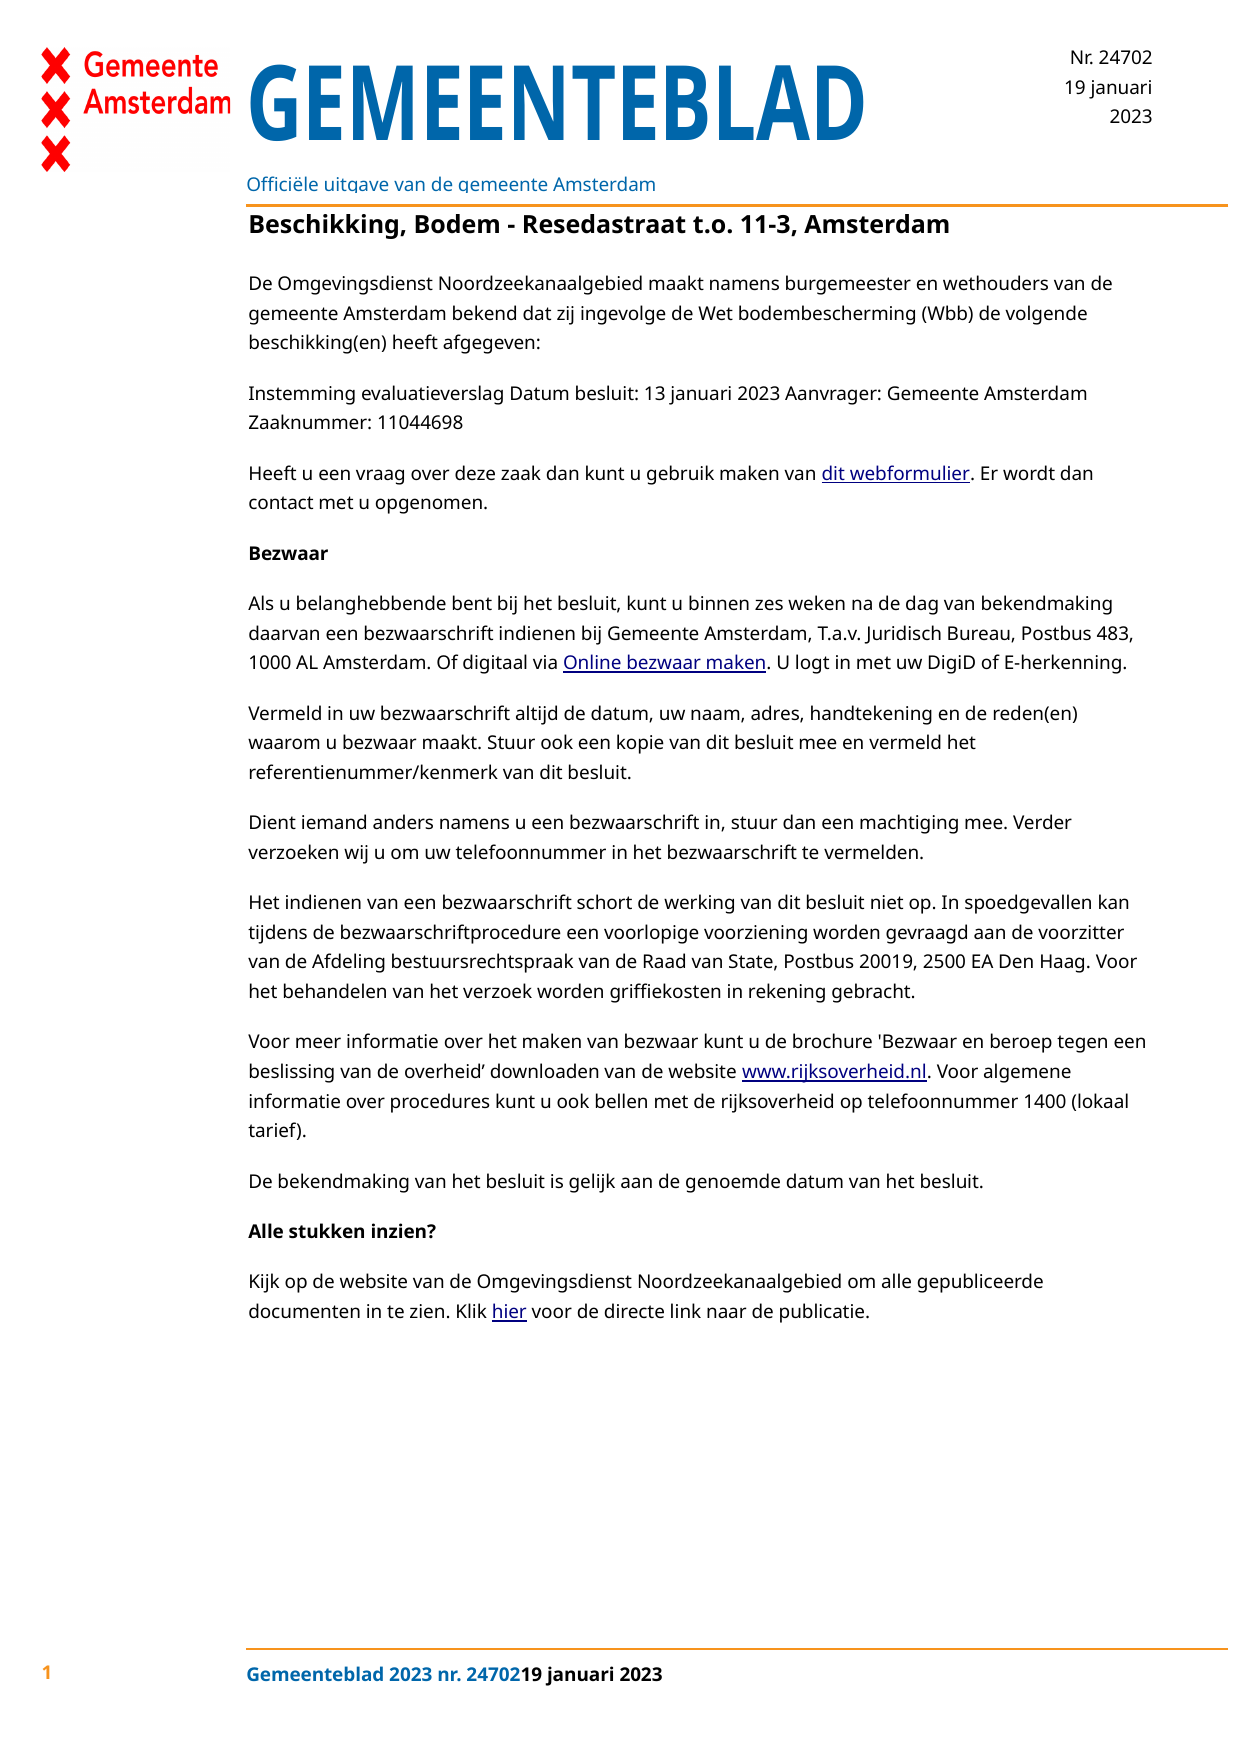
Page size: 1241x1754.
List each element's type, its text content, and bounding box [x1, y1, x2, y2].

text Beschikking, Bodem - Resedastraat t.o. 11-3, Amsterdam [248, 207, 1152, 241]
text Alle stukken inzien? [248, 1218, 1152, 1244]
text Vermeld in uw bezwaarschrift altijd de datum, uw naam, adres, handtekening en de reden(en) waarom u bezwaar maakt. Stuur ook een kopie van dit besluit mee en vermeld het referentienummer/kenmerk van dit besluit. [248, 700, 1152, 785]
text Het indienen van een bezwaarschrift schort de werking van dit besluit niet op. In spoedgevallen kan tijdens de bezwaarschriftprocedure een voorlopige voorziening worden gevraagd aan de voorzitter van de Afdeling bestuursrechtspraak van de Raad van State, Postbus 20019, 2500 EA Den Haag. Voor het behandelen van het verzoek worden griffiekosten in rekening gebracht. [248, 889, 1152, 1004]
text Kijk op de website van de Omgevingsdienst Noordzeekanaalgebied om alle gepubliceerde documenten in te zien. Klik hier voor de directe link naar de publicatie. [248, 1269, 1152, 1324]
text De bekendmaking van het besluit is gelijk aan de genoemde datum van het besluit. [248, 1168, 1152, 1193]
text De Omgevingsdienst Noordzeekanaalgebied maakt namens burgemeester en wethouders van de gemeente Amsterdam bekend dat zij ingevolge de Wet bodembescherming (Wbb) de volgende beschikking(en) heeft afgegeven: [248, 270, 1152, 355]
picture [41, 47, 231, 172]
text Instemming evaluatieverslag Datum besluit: 13 januari 2023 Aanvrager: Gemeente Amsterdam Zaaknummer: 11044698 [248, 380, 1152, 435]
text Voor meer informatie over het maken van bezwaar kunt u de brochure 'Bezwaar en beroep tegen een beslissing van de overheid’ downloaden van de website www.rijksoverheid.nl. Voor algemene informatie over procedures kunt u ook bellen met de rijksoverheid op telefoonnummer 1400 (lokaal tarief). [248, 1029, 1152, 1143]
text Bezwaar [248, 540, 1152, 566]
text Als u belanghebbende bent bij het besluit, kunt u binnen zes weken na de dag van bekendmaking daarvan een bezwaarschrift indienen bij Gemeente Amsterdam, T.a.v. Juridisch Bureau, Postbus 483, 1000 AL Amsterdam. Of digitaal via Online bezwaar maken. U logt in met uw DigiD of E-herkenning. [248, 590, 1152, 675]
text Dient iemand anders namens u een bezwaarschrift in, stuur dan een machtiging mee. Verder verzoeken wij u om uw telefoonnummer in het bezwaarschrift te vermelden. [248, 809, 1152, 865]
text Heeft u een vraag over deze zaak dan kunt u gebruik maken van dit webformulier. Er wordt dan contact met u opgenomen. [248, 460, 1152, 515]
